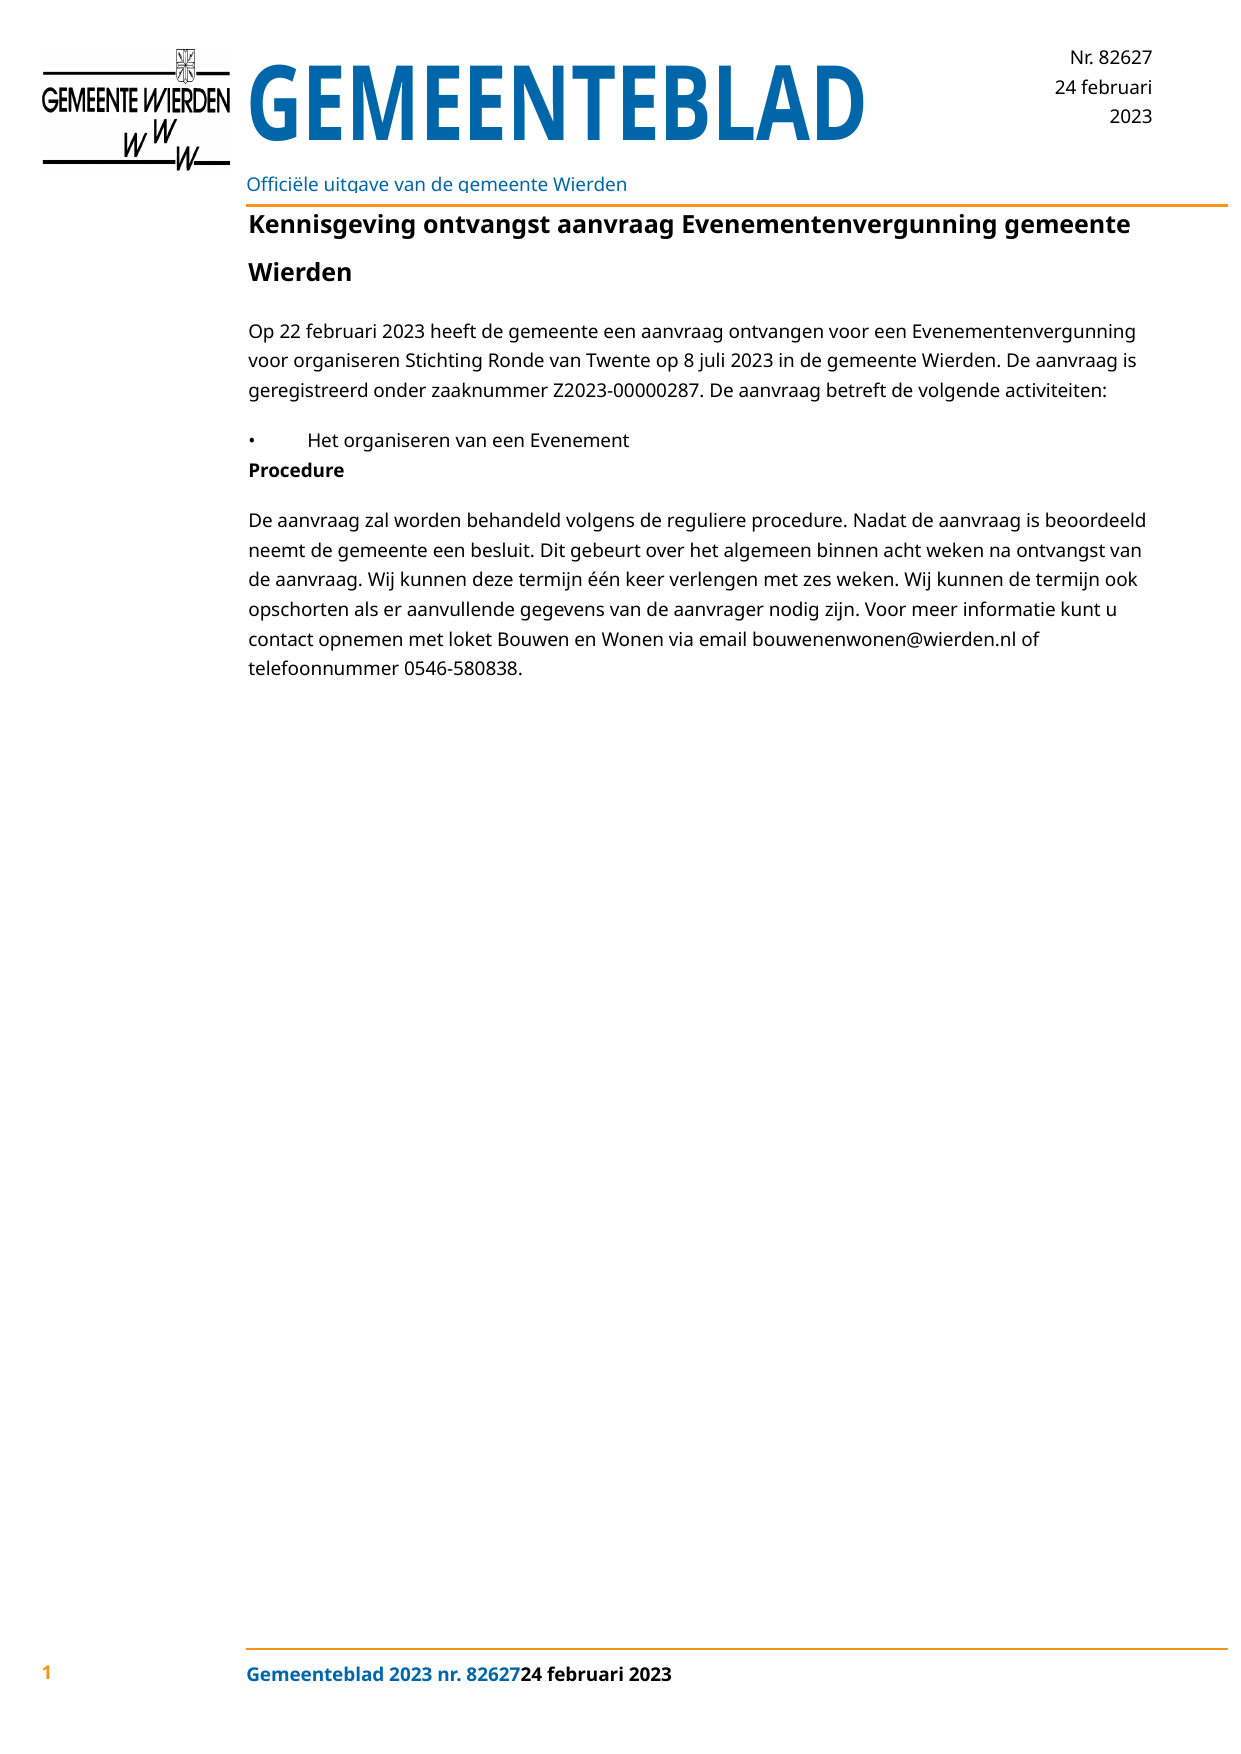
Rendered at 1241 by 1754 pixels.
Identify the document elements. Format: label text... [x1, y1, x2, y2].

picture [41, 47, 231, 172]
text Op 22 februari 2023 heeft de gemeente een aanvraag ontvangen voor een Evenementenvergunning voor organiseren Stichting Ronde van Twente op 8 juli 2023 in de gemeente Wierden. De aanvraag is geregistreerd onder zaaknummer Z2023-00000287. De aanvraag betreft de volgende activiteiten: [248, 318, 1152, 403]
text Procedure [248, 457, 1152, 483]
text De aanvraag zal worden behandeld volgens de reguliere procedure. Nadat de aanvraag is beoordeeld neemt de gemeente een besluit. Dit gebeurt over het algemeen binnen acht weken na ontvangst van de aanvraag. Wij kunnen deze termijn één keer verlengen met zes weken. Wij kunnen de termijn ook opschorten als er aanvullende gegevens van de aanvrager nodig zijn. Voor meer informatie kunt u contact opnemen met loket Bouwen en Wonen via email bouwenenwonen@wierden.nl of telefoonnummer 0546-580838. [248, 507, 1152, 681]
text Kennisgeving ontvangst aanvraag Evenementenvergunning gemeente Wierden [248, 207, 1152, 288]
list Het organiseren van een Evenement [248, 427, 1152, 453]
